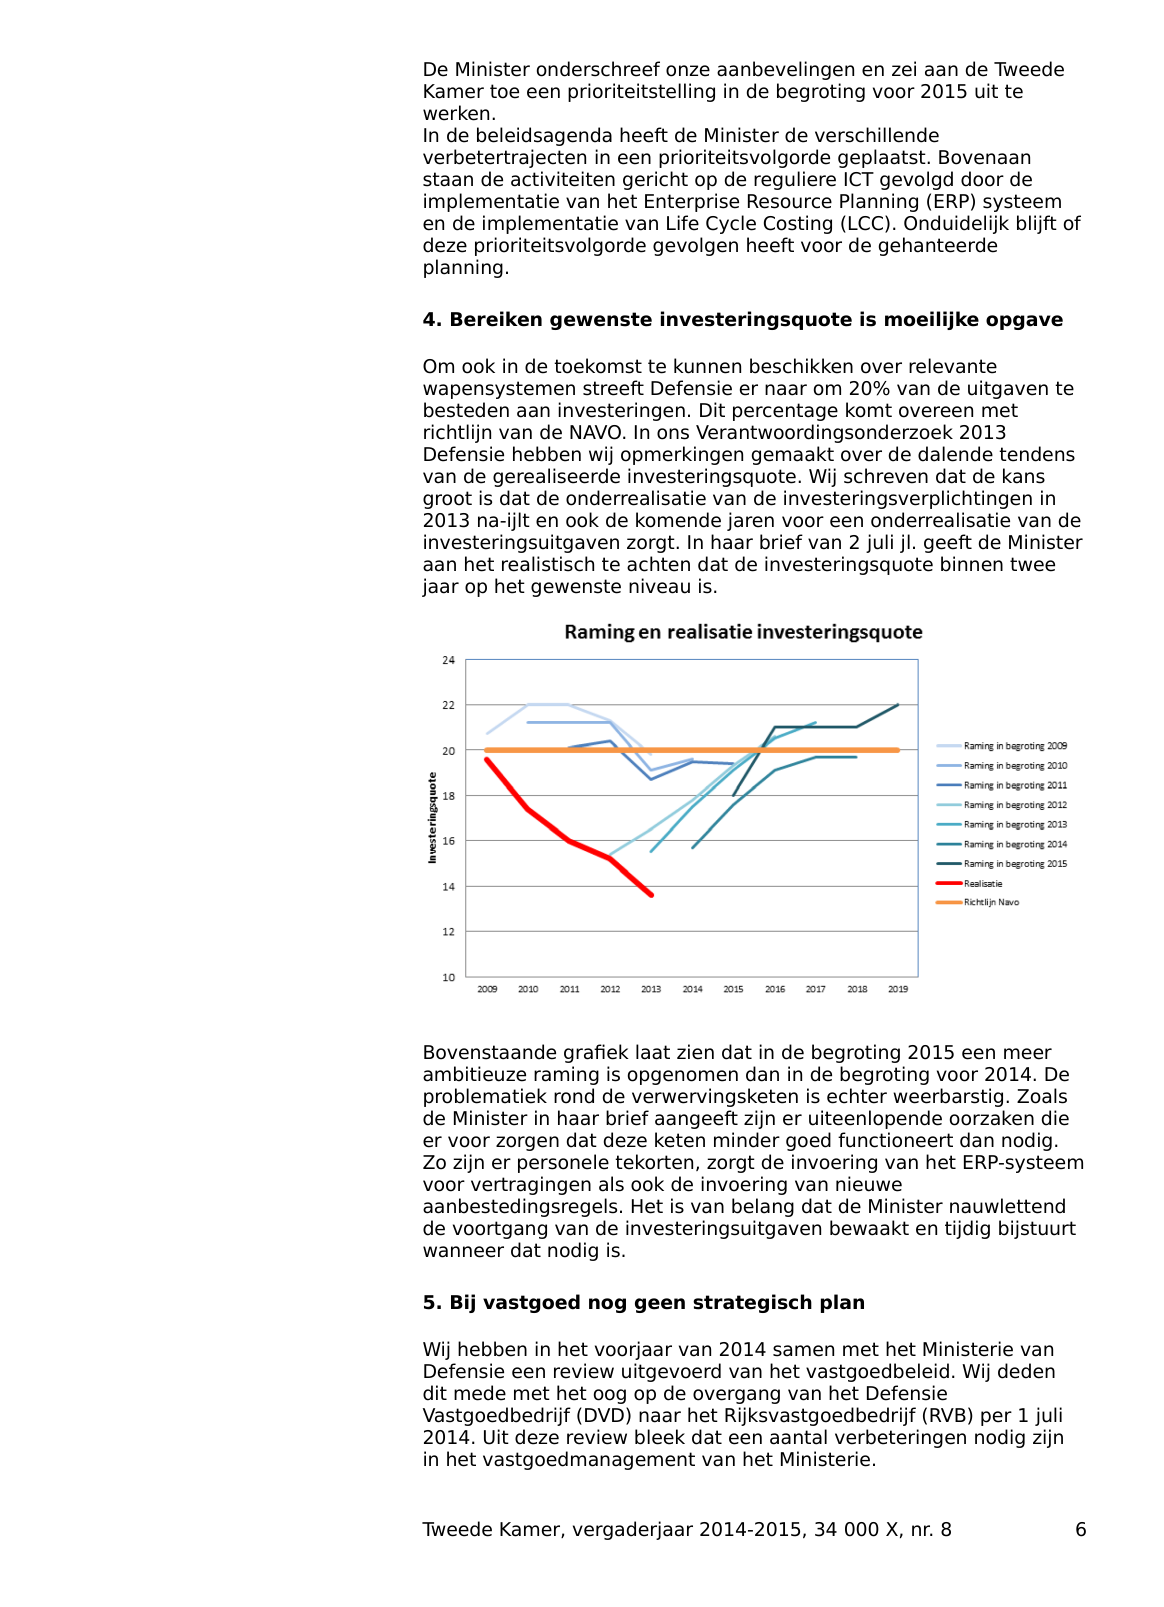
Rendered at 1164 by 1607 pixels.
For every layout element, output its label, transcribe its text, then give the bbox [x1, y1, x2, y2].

text Wij hebben in het voorjaar van 2014 samen met het Ministerie van Defensie een review uitgevoerd van het vastgoedbeleid. Wij deden dit mede met het oog op de overgang van het Defensie Vastgoedbedrijf (DVD) naar het Rijksvastgoedbedrijf (RVB) per 1 juli 2014. Uit deze review bleek dat een aantal verbeteringen nodig zijn in het vastgoedmanagement van het Ministerie. [422, 1339, 1087, 1471]
picture [422, 619, 1072, 998]
text Bovenstaande grafiek laat zien dat in de begroting 2015 een meer ambitieuze raming is opgenomen dan in de begroting voor 2014. De problematiek rond de verwervingsketen is echter weerbarstig. Zoals de Minister in haar brief aangeeft zijn er uiteenlopende oorzaken die er voor zorgen dat deze keten minder goed functioneert dan nodig. Zo zijn er personele tekorten, zorgt de invoering van het ERP-systeem voor vertragingen als ook de invoering van nieuwe aanbestedingsregels. Het is van belang dat de Minister nauwlettend de voortgang van de investeringsuitgaven bewaakt en tijdig bijstuurt wanneer dat nodig is. [422, 1042, 1087, 1262]
subtitle 5. Bij vastgoed nog geen strategisch plan [422, 1292, 1087, 1314]
subtitle 4. Bereiken gewenste investeringsquote is moeilijke opgave [422, 309, 1087, 331]
text In de beleidsagenda heeft de Minister de verschillende verbetertrajecten in een prioriteitsvolgorde geplaatst. Bovenaan staan de activiteiten gericht op de reguliere ICT gevolgd door de implementatie van het Enterprise Resource Planning (ERP) systeem en de implementatie van Life Cycle Costing (LCC). Onduidelijk blijft of deze prioriteitsvolgorde gevolgen heeft voor de gehanteerde planning. [422, 125, 1087, 279]
text De Minister onderschreef onze aanbevelingen en zei aan de Tweede Kamer toe een prioriteitstelling in de begroting voor 2015 uit te werken. [422, 59, 1087, 125]
text Om ook in de toekomst te kunnen beschikken over relevante wapensystemen streeft Defensie er naar om 20% van de uitgaven te besteden aan investeringen. Dit percentage komt overeen met richtlijn van de NAVO. In ons Verantwoordingsonderzoek 2013 Defensie hebben wij opmerkingen gemaakt over de dalende tendens van de gerealiseerde investeringsquote. Wij schreven dat de kans groot is dat de onderrealisatie van de investeringsverplichtingen in 2013 na-ijlt en ook de komende jaren voor een onderrealisatie van de investeringsuitgaven zorgt. In haar brief van 2 juli jl. geeft de Minister aan het realistisch te achten dat de investeringsquote binnen twee jaar op het gewenste niveau is. [422, 356, 1087, 598]
